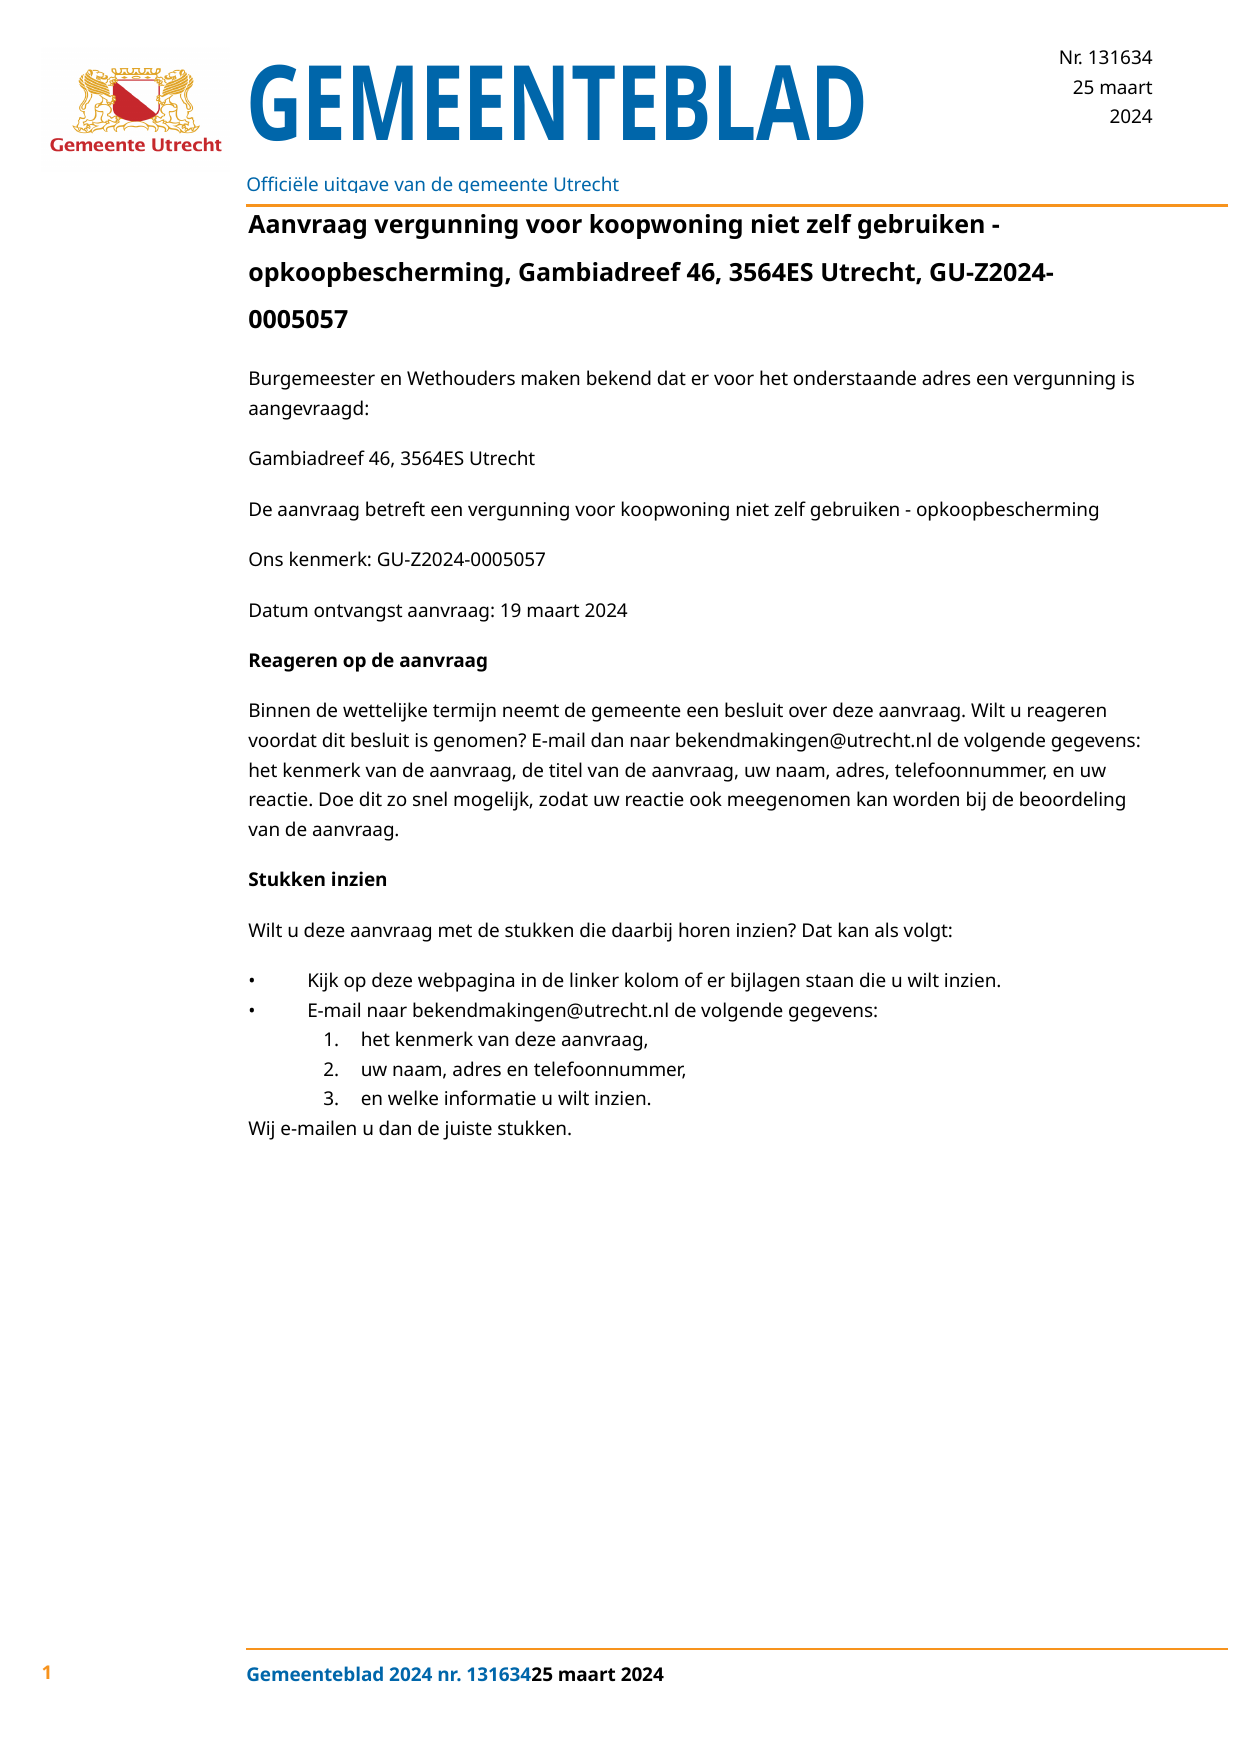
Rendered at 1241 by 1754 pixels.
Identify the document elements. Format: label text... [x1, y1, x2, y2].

text Burgemeester en Wethouders maken bekend dat er voor het onderstaande adres een vergunning is aangevraagd: [248, 366, 1152, 421]
list het kenmerk van deze aanvraag, [323, 1026, 1152, 1052]
text Binnen de wettelijke termijn neemt de gemeente een besluit over deze aanvraag. Wilt u reageren voordat dit besluit is genomen? E-mail dan naar bekendmakingen@utrecht.nl de volgende gegevens: het kenmerk van de aanvraag, de titel van de aanvraag, uw naam, adres, telefoonnummer, en uw reactie. Doe dit zo snel mogelijk, zodat uw reactie ook meegenomen kan worden bij de beoordeling van de aanvraag. [248, 698, 1152, 842]
text Ons kenmerk: GU-Z2024-0005057 [248, 546, 1152, 572]
text De aanvraag betreft een vergunning voor koopwoning niet zelf gebruiken - opkoopbescherming [248, 496, 1152, 522]
text Wij e-mailen u dan de juiste stukken. [248, 1115, 1152, 1141]
text Datum ontvangst aanvraag: 19 maart 2024 [248, 597, 1152, 622]
text Aanvraag vergunning voor koopwoning niet zelf gebruiken - opkoopbescherming, Gambiadreef 46, 3564ES Utrecht, GU-Z2024-0005057 [248, 207, 1152, 336]
text Reageren op de aanvraag [248, 647, 1152, 673]
list E-mail naar bekendmakingen@utrecht.nl de volgende gegevens: [248, 997, 1152, 1022]
list Kijk op deze webpagina in de linker kolom of er bijlagen staan die u wilt inzien. [248, 967, 1152, 993]
text Wilt u deze aanvraag met de stukken die daarbij horen inzien? Dat kan als volgt: [248, 917, 1152, 942]
text Stukken inzien [248, 866, 1152, 892]
list en welke informatie u wilt inzien. [323, 1086, 1152, 1111]
list uw naam, adres en telefoonnummer, [323, 1056, 1152, 1082]
text Gambiadreef 46, 3564ES Utrecht [248, 446, 1152, 471]
picture [41, 47, 231, 172]
